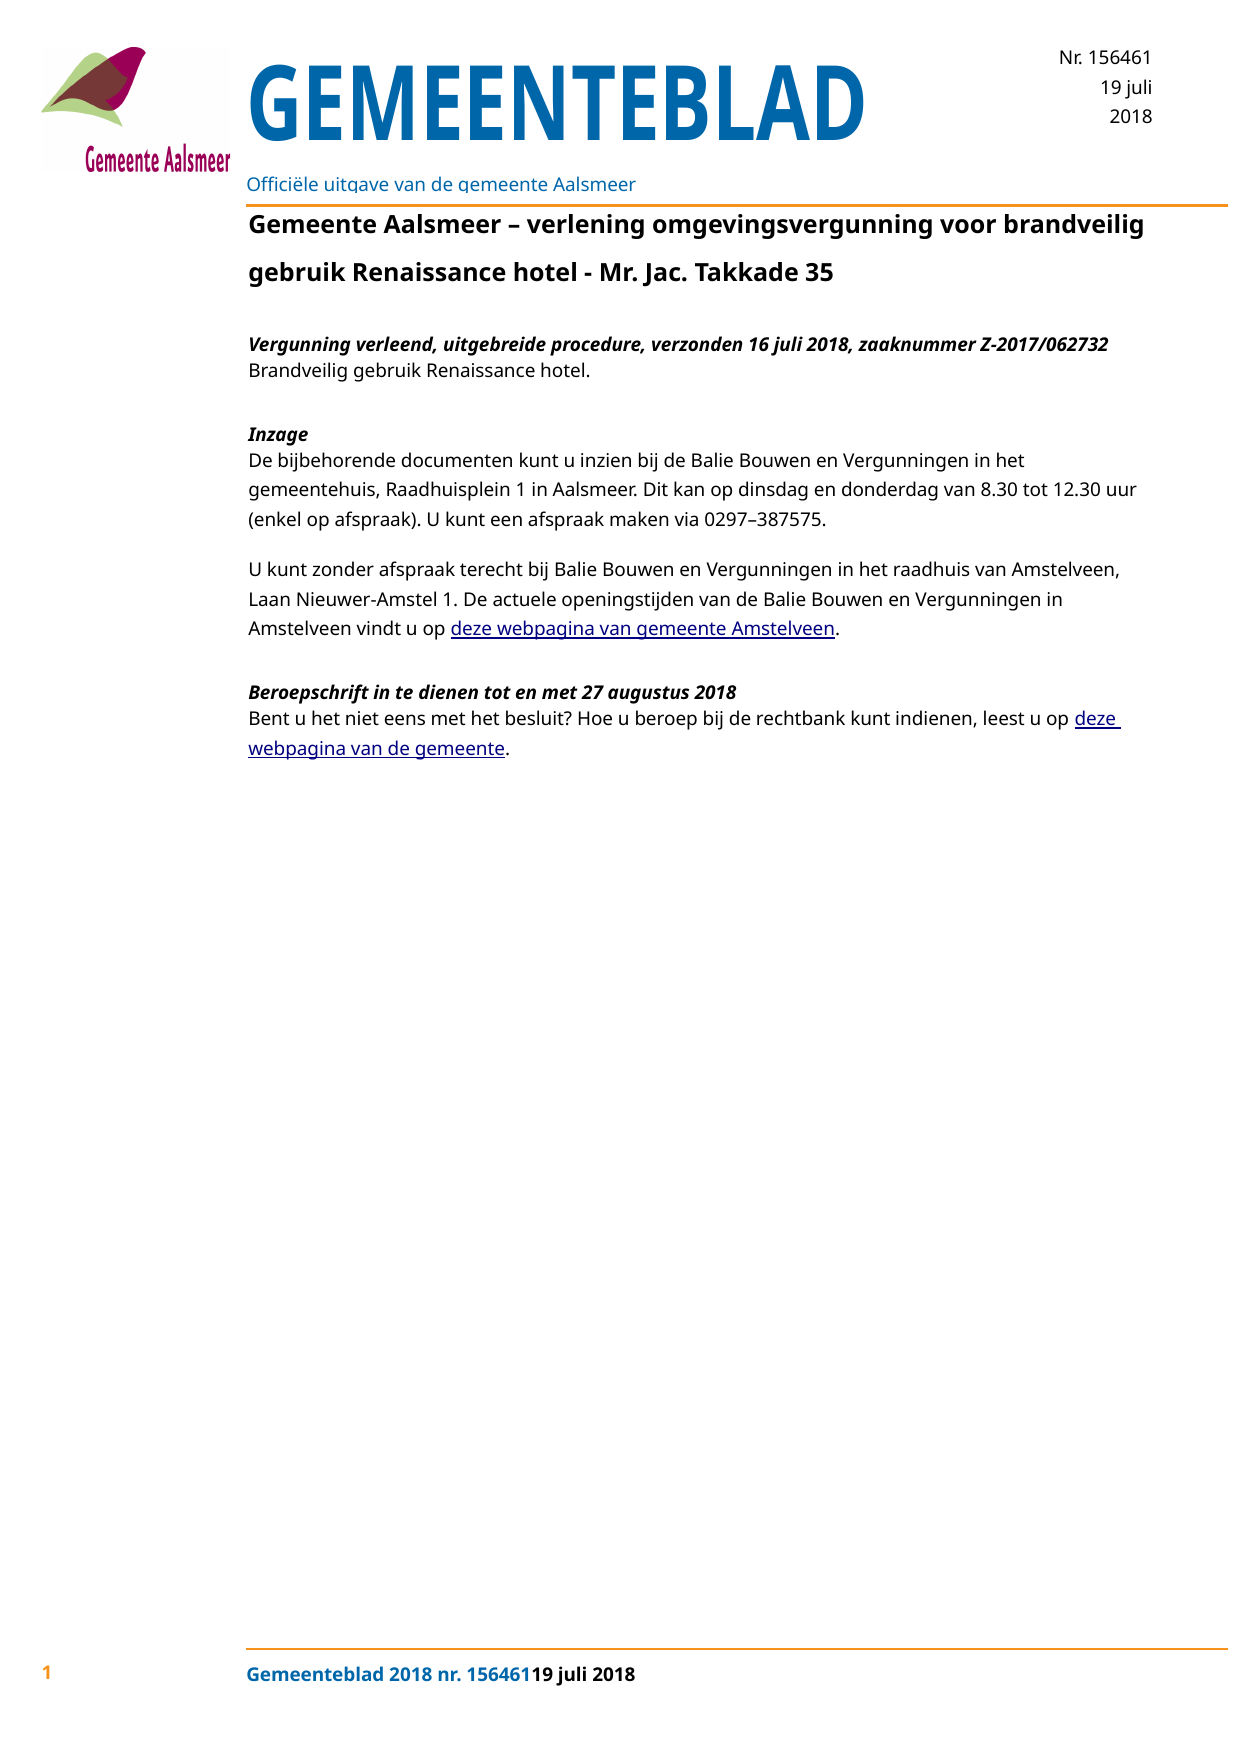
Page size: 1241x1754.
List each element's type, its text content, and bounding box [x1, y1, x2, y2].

text U kunt zonder afspraak terecht bij Balie Bouwen en Vergunningen in het raadhuis van Amstelveen, Laan Nieuwer-Amstel 1. De actuele openingstijden van de Balie Bouwen en Vergunningen in Amstelveen vindt u op deze webpagina van gemeente Amstelveen. [248, 556, 1152, 641]
picture [41, 47, 231, 172]
text Gemeente Aalsmeer – verlening omgevingsvergunning voor brandveilig gebruik Renaissance hotel - Mr. Jac. Takkade 35 [248, 207, 1152, 288]
text Vergunning verleend, uitgebreide procedure, verzonden 16 juli 2018, zaaknummer Z-2017/062732 [248, 331, 1152, 357]
text Beroepschrift in te dienen tot en met 27 augustus 2018 [248, 679, 1152, 705]
text Brandveilig gebruik Renaissance hotel. [248, 357, 1152, 383]
text De bijbehorende documenten kunt u inzien bij de Balie Bouwen en Vergunningen in het gemeentehuis, Raadhuisplein 1 in Aalsmeer. Dit kan op dinsdag en donderdag van 8.30 tot 12.30 uur (enkel op afspraak). U kunt een afspraak maken via 0297–387575. [248, 447, 1152, 532]
text Inzage [248, 421, 1152, 447]
text Bent u het niet eens met het besluit? Hoe u beroep bij de rechtbank kunt indienen, leest u op deze webpagina van de gemeente. [248, 705, 1152, 761]
